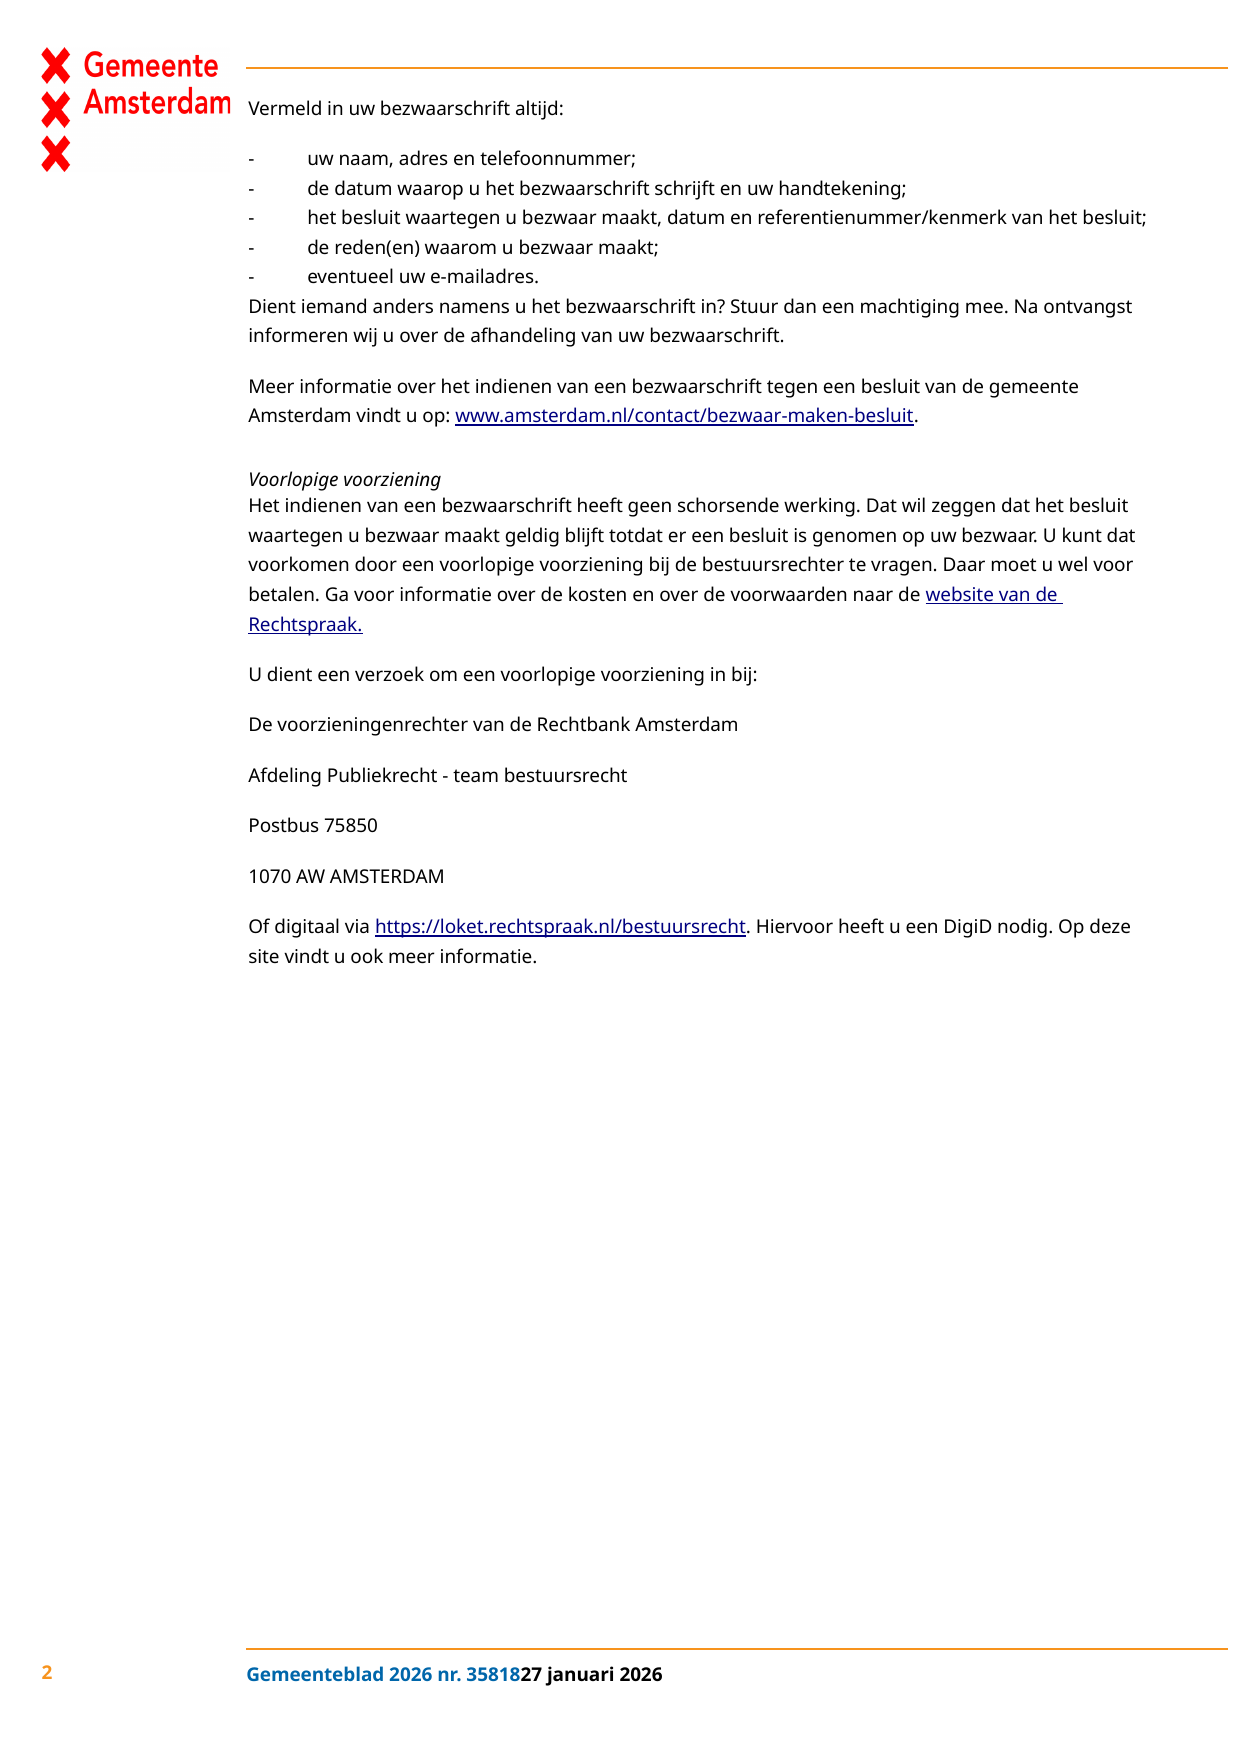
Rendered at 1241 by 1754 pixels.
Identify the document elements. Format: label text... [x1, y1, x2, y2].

text Het indienen van een bezwaarschrift heeft geen schorsende werking. Dat wil zeggen dat het besluit waartegen u bezwaar maakt geldig blijft totdat er een besluit is genomen op uw bezwaar. U kunt dat voorkomen door een voorlopige voorziening bij de bestuursrechter te vragen. Daar moet u wel voor betalen. Ga voor informatie over de kosten en over de voorwaarden naar de website van de Rechtspraak. [248, 492, 1152, 636]
text Dient iemand anders namens u het bezwaarschrift in? Stuur dan een machtiging mee. Na ontvangst informeren wij u over de afhandeling van uw bezwaarschrift. [248, 293, 1152, 348]
list de reden(en) waarom u bezwaar maakt; [248, 234, 1152, 260]
text Of digitaal via https://loket.rechtspraak.nl/bestuursrecht. Hiervoor heeft u een DigiD nodig. Op deze site vindt u ook meer informatie. [248, 913, 1152, 968]
text Meer informatie over het indienen van een bezwaarschrift tegen een besluit van de gemeente Amsterdam vindt u op: www.amsterdam.nl/contact/bezwaar-maken-besluit. [248, 373, 1152, 428]
list uw naam, adres en telefoonnummer; [248, 145, 1152, 171]
list de datum waarop u het bezwaarschrift schrijft en uw handtekening; [248, 175, 1152, 201]
text Voorlopige voorziening [248, 467, 1152, 492]
text Afdeling Publiekrecht - team bestuursrecht [248, 762, 1152, 788]
list het besluit waartegen u bezwaar maakt, datum en referentienummer/kenmerk van het besluit; [248, 204, 1152, 230]
text De voorzieningenrechter van de Rechtbank Amsterdam [248, 712, 1152, 737]
text 1070 AW AMSTERDAM [248, 863, 1152, 888]
text U dient een verzoek om een voorlopige voorziening in bij: [248, 661, 1152, 687]
list eventueel uw e-mailadres. [248, 263, 1152, 289]
text Postbus 75850 [248, 812, 1152, 838]
picture [41, 47, 231, 172]
text Vermeld in uw bezwaarschrift altijd: [248, 95, 1152, 121]
